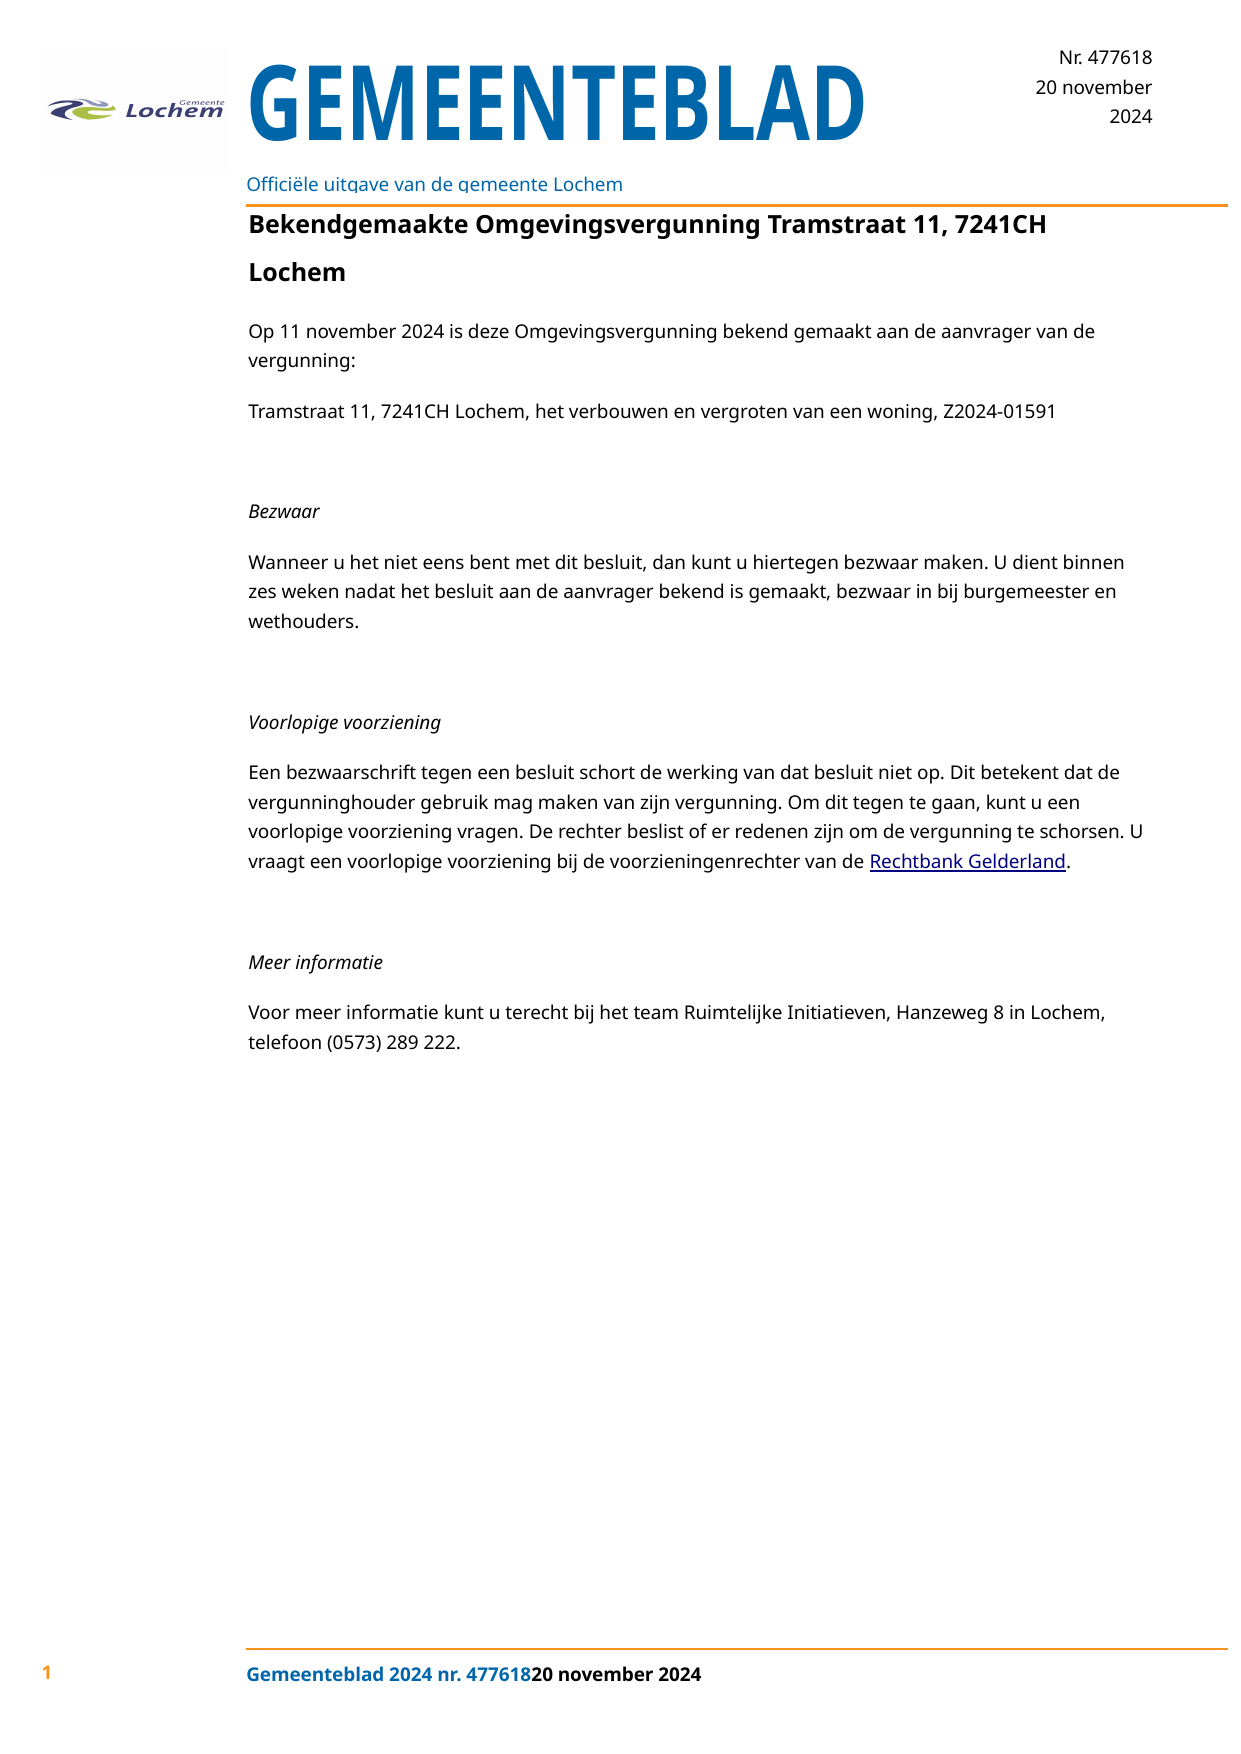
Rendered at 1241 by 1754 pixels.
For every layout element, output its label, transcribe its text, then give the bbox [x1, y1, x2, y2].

text Wanneer u het niet eens bent met dit besluit, dan kunt u hiertegen bezwaar maken. U dient binnen zes weken nadat het besluit aan de aanvrager bekend is gemaakt, bezwaar in bij burgemeester en wethouders. [248, 549, 1152, 634]
text Tramstraat 11, 7241CH Lochem, het verbouwen en vergroten van een woning, Z2024-01591 [248, 398, 1152, 424]
text Bekendgemaakte Omgevingsvergunning Tramstraat 11, 7241CH Lochem [248, 207, 1152, 288]
text Op 11 november 2024 is deze Omgevingsvergunning bekend gemaakt aan de aanvrager van de vergunning: [248, 318, 1152, 373]
text Voor meer informatie kunt u terecht bij het team Ruimtelijke Initiatieven, Hanzeweg 8 in Lochem, telefoon (0573) 289 222. [248, 999, 1152, 1055]
text Meer informatie [248, 949, 1152, 975]
picture [41, 47, 231, 172]
text Bezwaar [248, 499, 1152, 524]
text Een bezwaarschrift tegen een besluit schort de werking van dat besluit niet op. Dit betekent dat de vergunninghouder gebruik mag maken van zijn vergunning. Om dit tegen te gaan, kunt u een voorlopige voorziening vragen. De rechter beslist of er redenen zijn om de vergunning te schorsen. U vraagt een voorlopige voorziening bij de voorzieningenrechter van de Rechtbank Gelderland. [248, 759, 1152, 874]
text Voorlopige voorziening [248, 709, 1152, 735]
